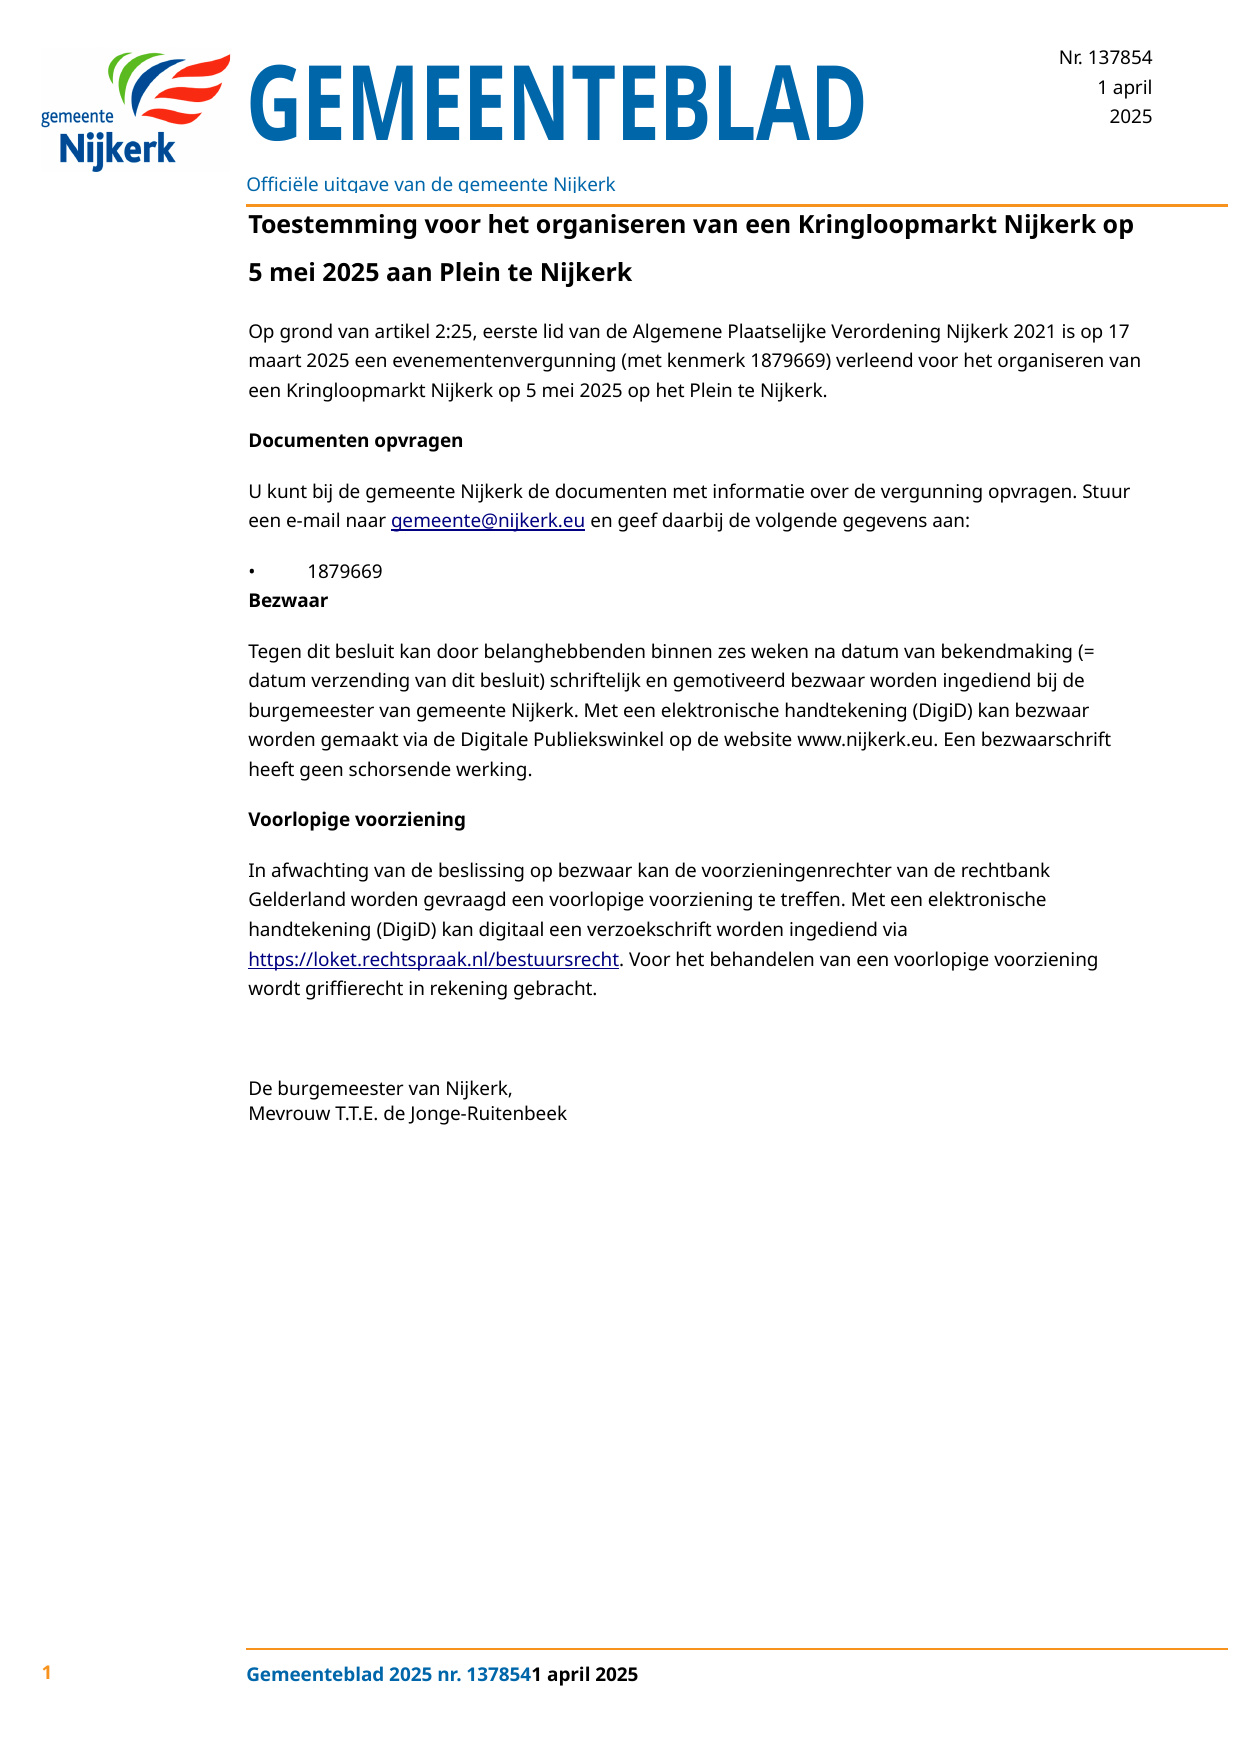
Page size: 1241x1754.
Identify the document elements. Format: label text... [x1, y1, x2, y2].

text Voorlopige voorziening [248, 807, 1152, 832]
text Bezwaar [248, 587, 1152, 613]
text De burgemeester van Nijkerk, [248, 1075, 1152, 1100]
text Documenten opvragen [248, 427, 1152, 453]
text Tegen dit besluit kan door belanghebbenden binnen zes weken na datum van bekendmaking (= datum verzending van dit besluit) schriftelijk en gemotiveerd bezwaar worden ingediend bij de burgemeester van gemeente Nijkerk. Met een elektronische handtekening (DigiD) kan bezwaar worden gemaakt via de Digitale Publiekswinkel op de website www.nijkerk.eu. Een bezwaarschrift heeft geen schorsende werking. [248, 638, 1152, 782]
text U kunt bij de gemeente Nijkerk de documenten met informatie over de vergunning opvragen. Stuur een e-mail naar gemeente@nijkerk.eu en geef daarbij de volgende gegevens aan: [248, 478, 1152, 533]
text Op grond van artikel 2:25, eerste lid van de Algemene Plaatselijke Verordening Nijkerk 2021 is op 17 maart 2025 een evenementenvergunning (met kenmerk 1879669) verleend voor het organiseren van een Kringloopmarkt Nijkerk op 5 mei 2025 op het Plein te Nijkerk. [248, 318, 1152, 403]
text Mevrouw T.T.E. de Jonge-Ruitenbeek [248, 1100, 1152, 1126]
text In afwachting van de beslissing op bezwaar kan de voorzieningenrechter van de rechtbank Gelderland worden gevraagd een voorlopige voorziening te treffen. Met een elektronische handtekening (DigiD) kan digitaal een verzoekschrift worden ingediend via https://loket.rechtspraak.nl/bestuursrecht. Voor het behandelen van een voorlopige voorziening wordt griffierecht in rekening gebracht. [248, 857, 1152, 1001]
list 1879669 [248, 558, 1152, 584]
text Toestemming voor het organiseren van een Kringloopmarkt Nijkerk op 5 mei 2025 aan Plein te Nijkerk [248, 207, 1152, 288]
picture [41, 47, 231, 172]
